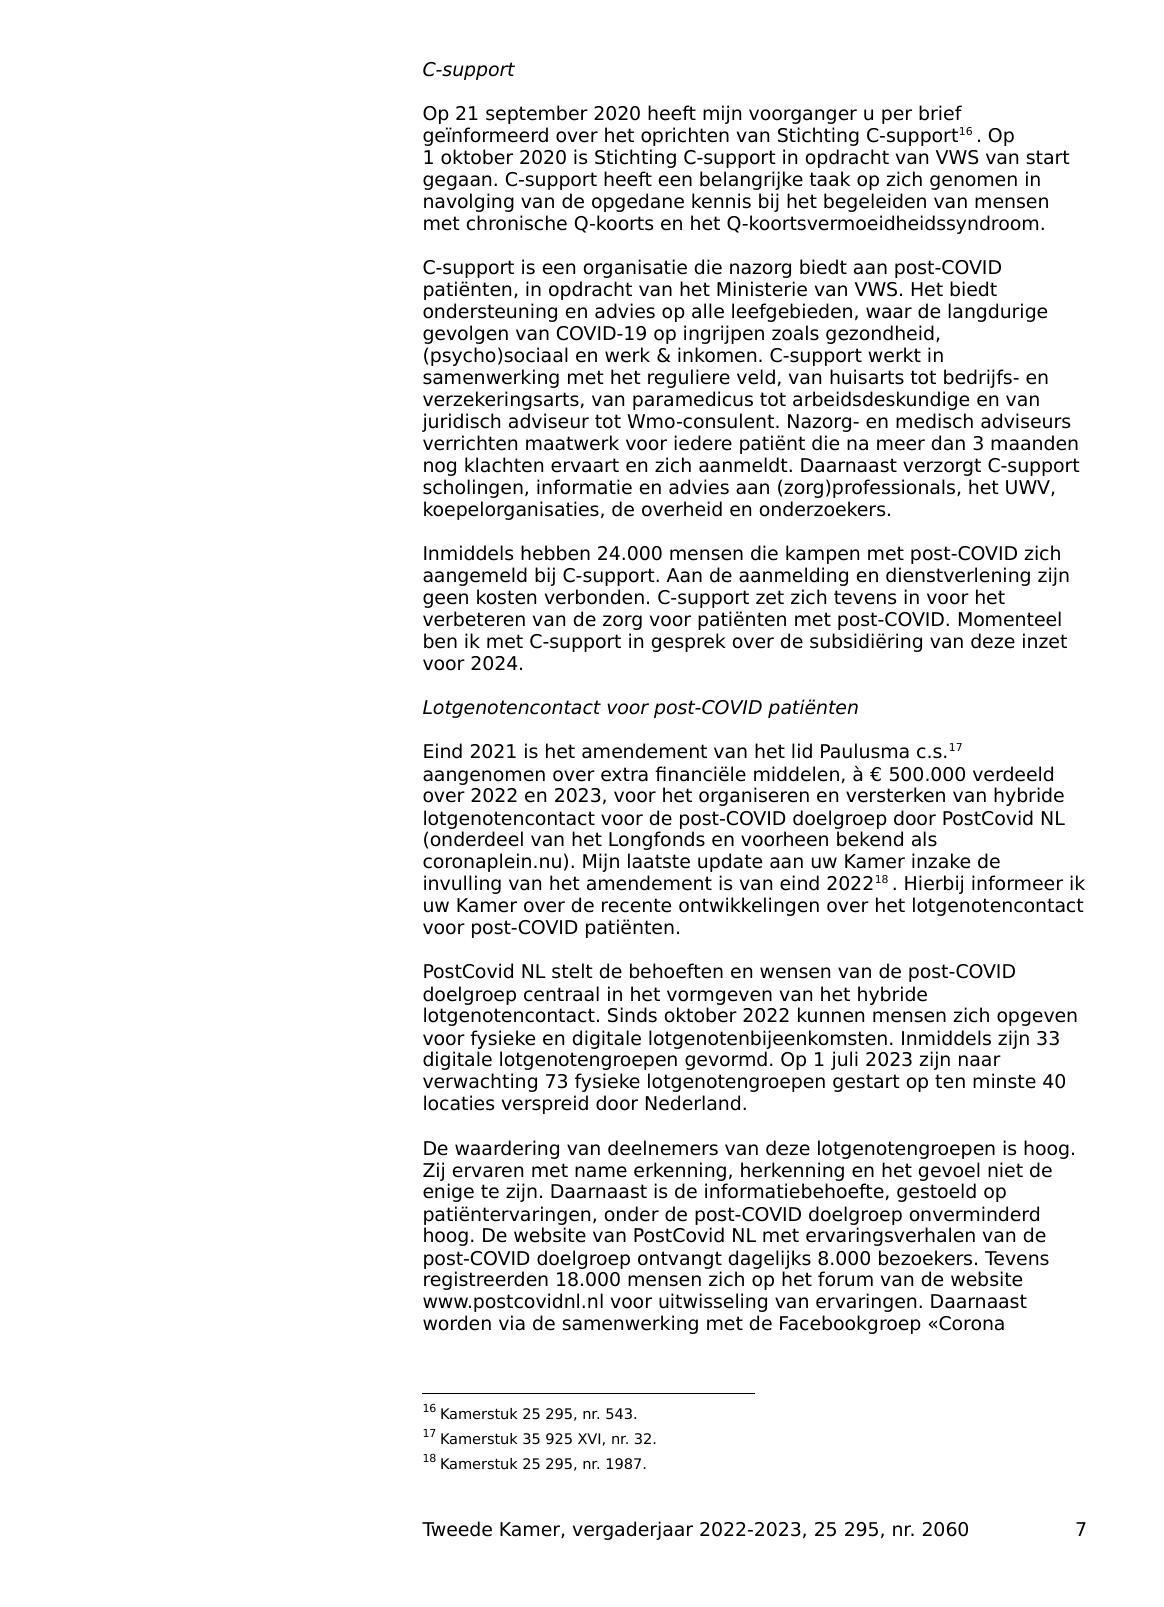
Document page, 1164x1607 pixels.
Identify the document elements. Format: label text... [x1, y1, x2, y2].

text De waardering van deelnemers van deze lotgenotengroepen is hoog. Zij ervaren met name erkenning, herkenning en het gevoel niet de enige te zijn. Daarnaast is de informatiebehoefte, gestoeld op patiëntervaringen, onder de post-COVID doelgroep onverminderd hoog. De website van PostCovid NL met ervaringsverhalen van de post-COVID doelgroep ontvangt dagelijks 8.000 bezoekers. Tevens registreerden 18.000 mensen zich op het forum van de website www.postcovidnl.nl voor uitwisseling van ervaringen. Daarnaast worden via de samenwerking met de Facebookgroep «Corona [422, 1137, 1087, 1335]
text PostCovid NL stelt de behoeften en wensen van de post-COVID doelgroep centraal in het vormgeven van het hybride lotgenotencontact. Sinds oktober 2022 kunnen mensen zich opgeven voor fysieke en digitale lotgenotenbijeenkomsten. Inmiddels zijn 33 digitale lotgenotengroepen gevormd. Op 1 juli 2023 zijn naar verwachting 73 fysieke lotgenotengroepen gestart op ten minste 40 locaties verspreid door Nederland. [422, 961, 1087, 1115]
text Kamerstuk 35 925 XVI, nr. 32. [422, 1427, 1087, 1449]
text Kamerstuk 25 295, nr. 543. [422, 1402, 1087, 1424]
text Inmiddels hebben 24.000 mensen die kampen met post-COVID zich aangemeld bij C-support. Aan de aanmelding en dienstverlening zijn geen kosten verbonden. C-support zet zich tevens in voor het verbeteren van de zorg voor patiënten met post-COVID. Momenteel ben ik met C-support in gesprek over de subsidiëring van deze inzet voor 2024. [422, 543, 1087, 675]
text Eind 2021 is het amendement van het lid Paulusma c.s. aangenomen over extra financiële middelen, à € 500.000 verdeeld over 2022 en 2023, voor het organiseren en versterken van hybride lotgenotencontact voor de post-COVID doelgroep door PostCovid NL (onderdeel van het Longfonds en voorheen bekend als coronaplein.nu). Mijn laatste update aan uw Kamer inzake de invulling van het amendement is van eind 2022. Hierbij informeer ik uw Kamer over de recente ontwikkelingen over het lotgenotencontact voor post-COVID patiënten. [422, 741, 1087, 939]
text C-support is een organisatie die nazorg biedt aan post-COVID patiënten, in opdracht van het Ministerie van VWS. Het biedt ondersteuning en advies op alle leefgebieden, waar de langdurige gevolgen van COVID-19 op ingrijpen zoals gezondheid, (psycho)sociaal en werk & inkomen. C-support werkt in samenwerking met het reguliere veld, van huisarts tot bedrijfs- en verzekeringsarts, van paramedicus tot arbeidsdeskundige en van juridisch adviseur tot Wmo-consulent. Nazorg- en medisch adviseurs verrichten maatwerk voor iedere patiënt die na meer dan 3 maanden nog klachten ervaart en zich aanmeldt. Daarnaast verzorgt C-support scholingen, informatie en advies aan (zorg)professionals, het UWV, koepelorganisaties, de overheid en onderzoekers. [422, 257, 1087, 521]
text Kamerstuk 25 295, nr. 1987. [422, 1452, 1087, 1474]
subtitle C-support [422, 59, 1087, 81]
text Op 21 september 2020 heeft mijn voorganger u per brief geïnformeerd over het oprichten van Stichting C-support. Op 1 oktober 2020 is Stichting C-support in opdracht van VWS van start gegaan. C-support heeft een belangrijke taak op zich genomen in navolging van de opgedane kennis bij het begeleiden van mensen met chronische Q-koorts en het Q-koortsvermoeidheidssyndroom. [422, 103, 1087, 235]
subtitle Lotgenotencontact voor post-COVID patiënten [422, 697, 1087, 719]
